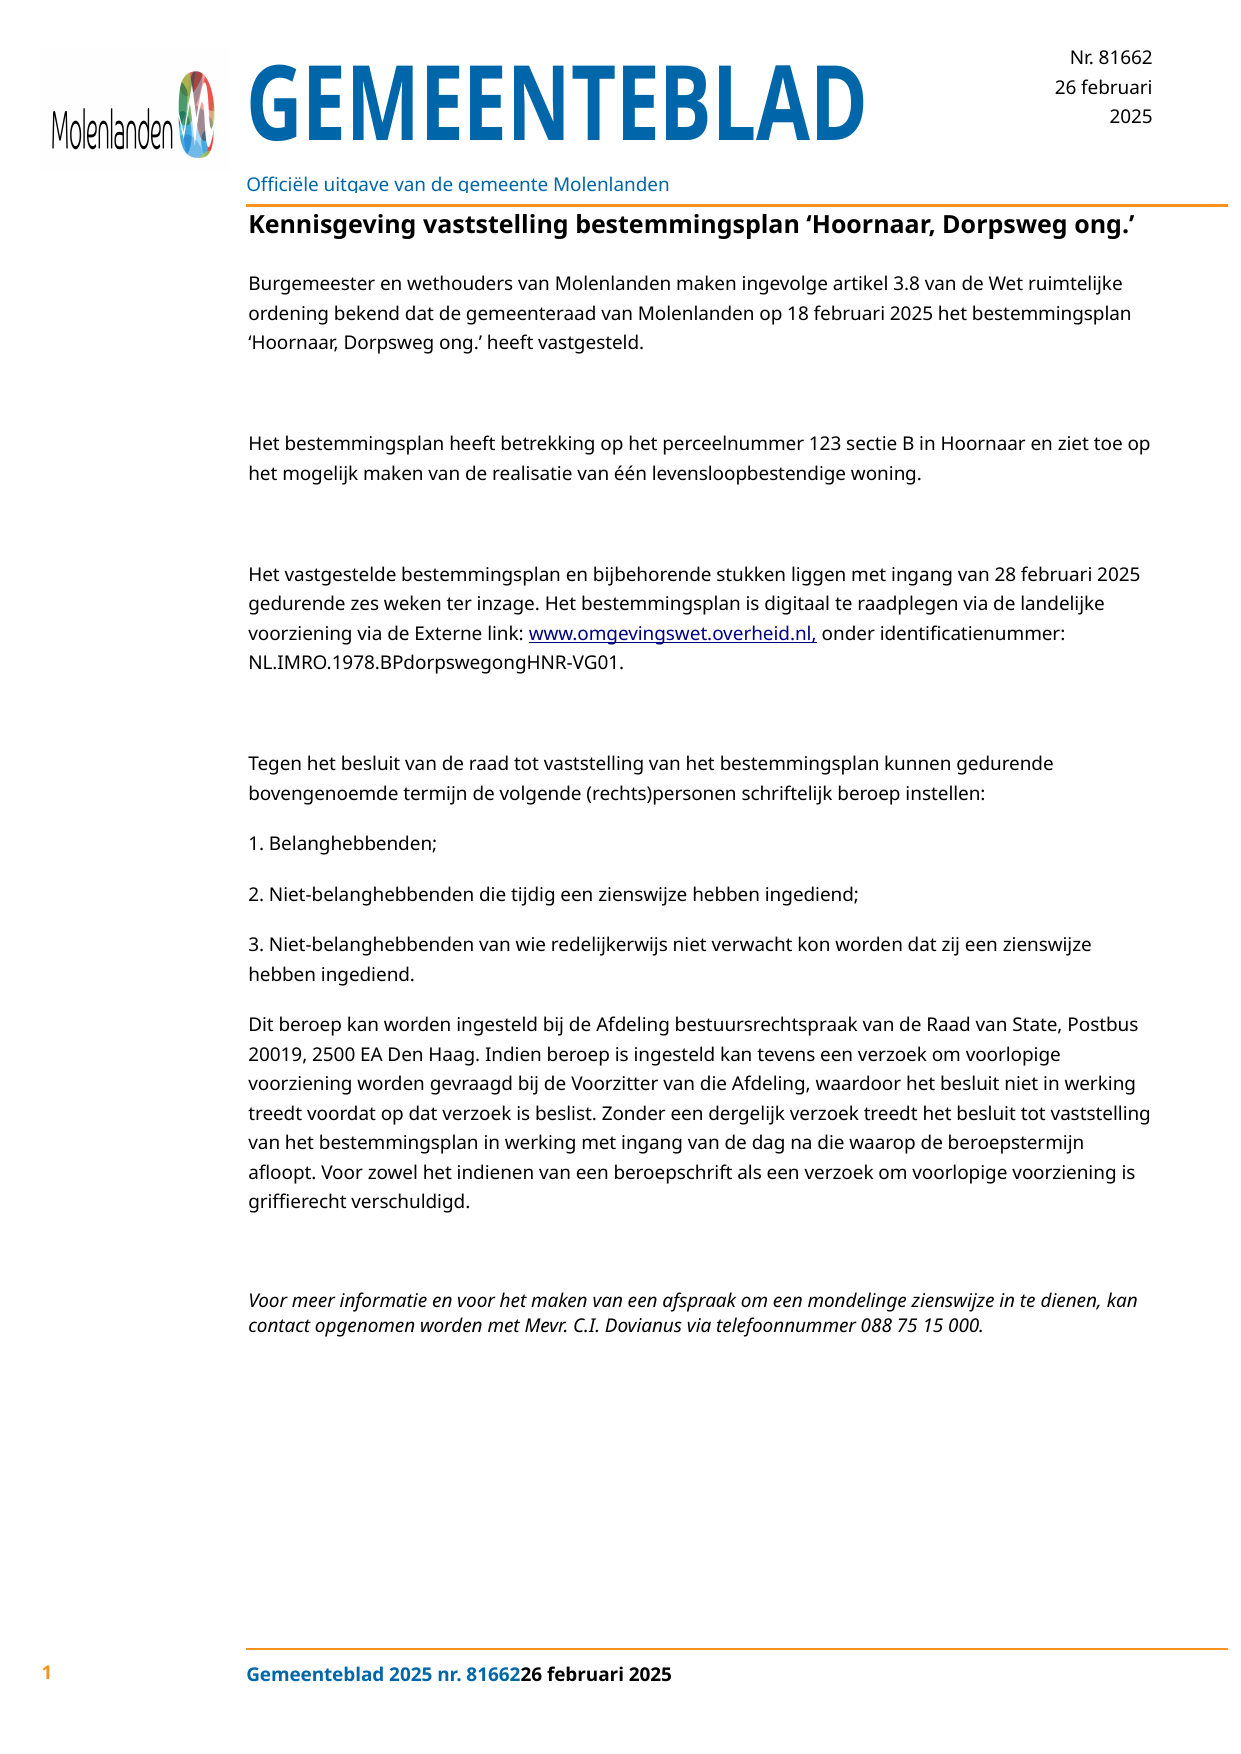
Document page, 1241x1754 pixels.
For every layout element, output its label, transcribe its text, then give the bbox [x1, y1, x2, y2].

text Het vastgestelde bestemmingsplan en bijbehorende stukken liggen met ingang van 28 februari 2025 gedurende zes weken ter inzage. Het bestemmingsplan is digitaal te raadplegen via de landelijke voorziening via de Externe link: www.omgevingswet.overheid.nl, onder identificatienummer: NL.IMRO.1978.BPdorpswegongHNR-VG01. [248, 561, 1152, 675]
text Dit beroep kan worden ingesteld bij de Afdeling bestuursrechtspraak van de Raad van State, Postbus 20019, 2500 EA Den Haag. Indien beroep is ingesteld kan tevens een verzoek om voorlopige voorziening worden gevraagd bij de Voorzitter van die Afdeling, waardoor het besluit niet in werking treedt voordat op dat verzoek is beslist. Zonder een dergelijk verzoek treedt het besluit tot vaststelling van het bestemmingsplan in werking met ingang van de dag na die waarop de beroepstermijn afloopt. Voor zowel het indienen van een beroepschrift als een verzoek om voorlopige voorziening is griffierecht verschuldigd. [248, 1011, 1152, 1214]
text Tegen het besluit van de raad tot vaststelling van het bestemmingsplan kunnen gedurende bovengenoemde termijn de volgende (rechts)personen schriftelijk beroep instellen: [248, 750, 1152, 806]
picture [41, 47, 231, 172]
text Kennisgeving vaststelling bestemmingsplan ‘Hoornaar, Dorpsweg ong.’ [248, 207, 1152, 241]
text Het bestemmingsplan heeft betrekking op het perceelnummer 123 sectie B in Hoornaar en ziet toe op het mogelijk maken van de realisatie van één levensloopbestendige woning. [248, 430, 1152, 486]
text 2. Niet-belanghebbenden die tijdig een zienswijze hebben ingediend; [248, 881, 1152, 906]
text Voor meer informatie en voor het maken van een afspraak om een mondelinge zienswijze in te dienen, kan contact opgenomen worden met Mevr. C.I. Dovianus via telefoonnummer 088 75 15 000. [248, 1287, 1152, 1338]
text 1. Belanghebbenden; [248, 830, 1152, 856]
text Burgemeester en wethouders van Molenlanden maken ingevolge artikel 3.8 van de Wet ruimtelijke ordening bekend dat de gemeenteraad van Molenlanden op 18 februari 2025 het bestemmingsplan ‘Hoornaar, Dorpsweg ong.’ heeft vastgesteld. [248, 270, 1152, 355]
text 3. Niet-belanghebbenden van wie redelijkerwijs niet verwacht kon worden dat zij een zienswijze hebben ingediend. [248, 931, 1152, 986]
